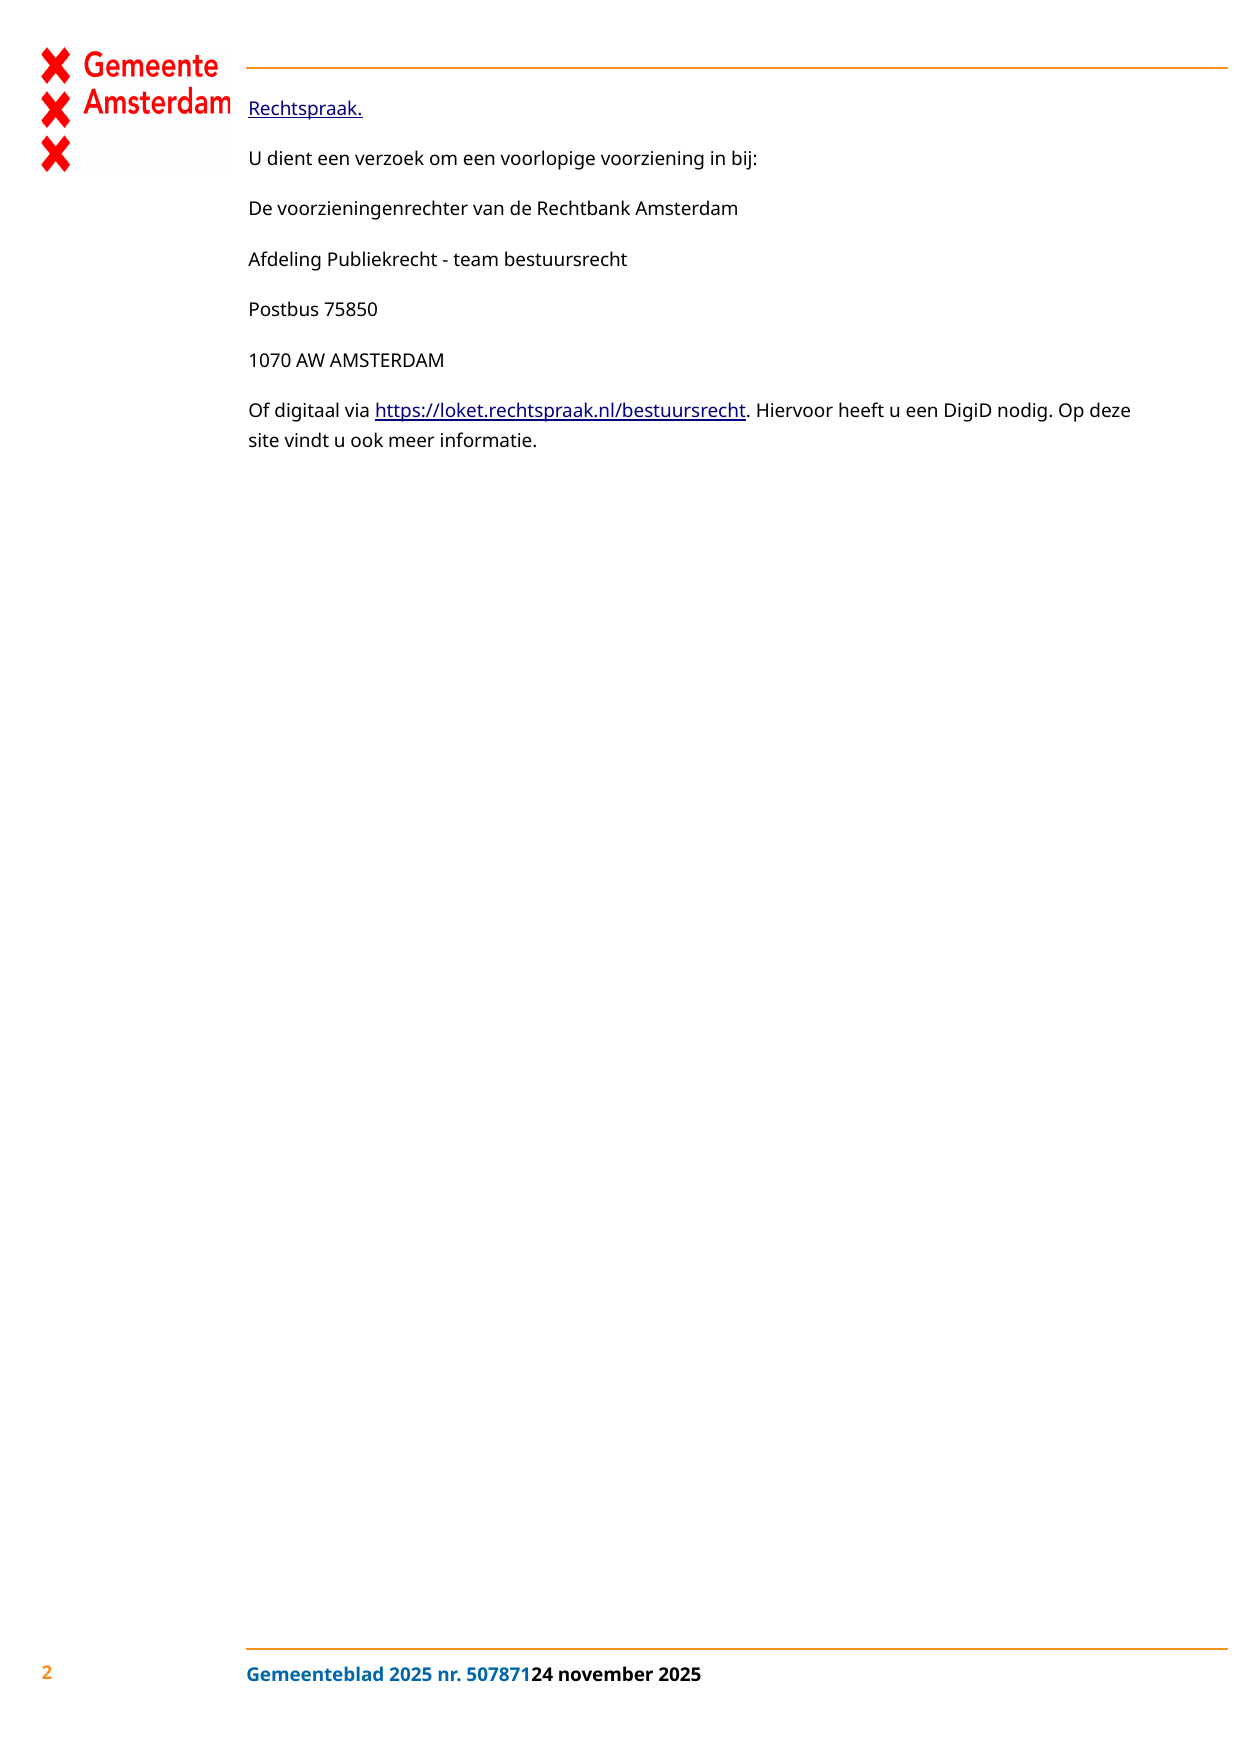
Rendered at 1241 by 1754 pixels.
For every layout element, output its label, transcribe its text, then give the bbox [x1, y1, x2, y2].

picture [41, 47, 231, 172]
text Afdeling Publiekrecht - team bestuursrecht [248, 246, 1152, 272]
text 1070 AW AMSTERDAM [248, 347, 1152, 373]
text De voorzieningenrechter van de Rechtbank Amsterdam [248, 196, 1152, 221]
text U dient een verzoek om een voorlopige voorziening in bij: [248, 145, 1152, 171]
text Postbus 75850 [248, 296, 1152, 322]
text Of digitaal via https://loket.rechtspraak.nl/bestuursrecht. Hiervoor heeft u een DigiD nodig. Op deze site vindt u ook meer informatie. [248, 397, 1152, 453]
text Rechtspraak. [248, 95, 1152, 121]
